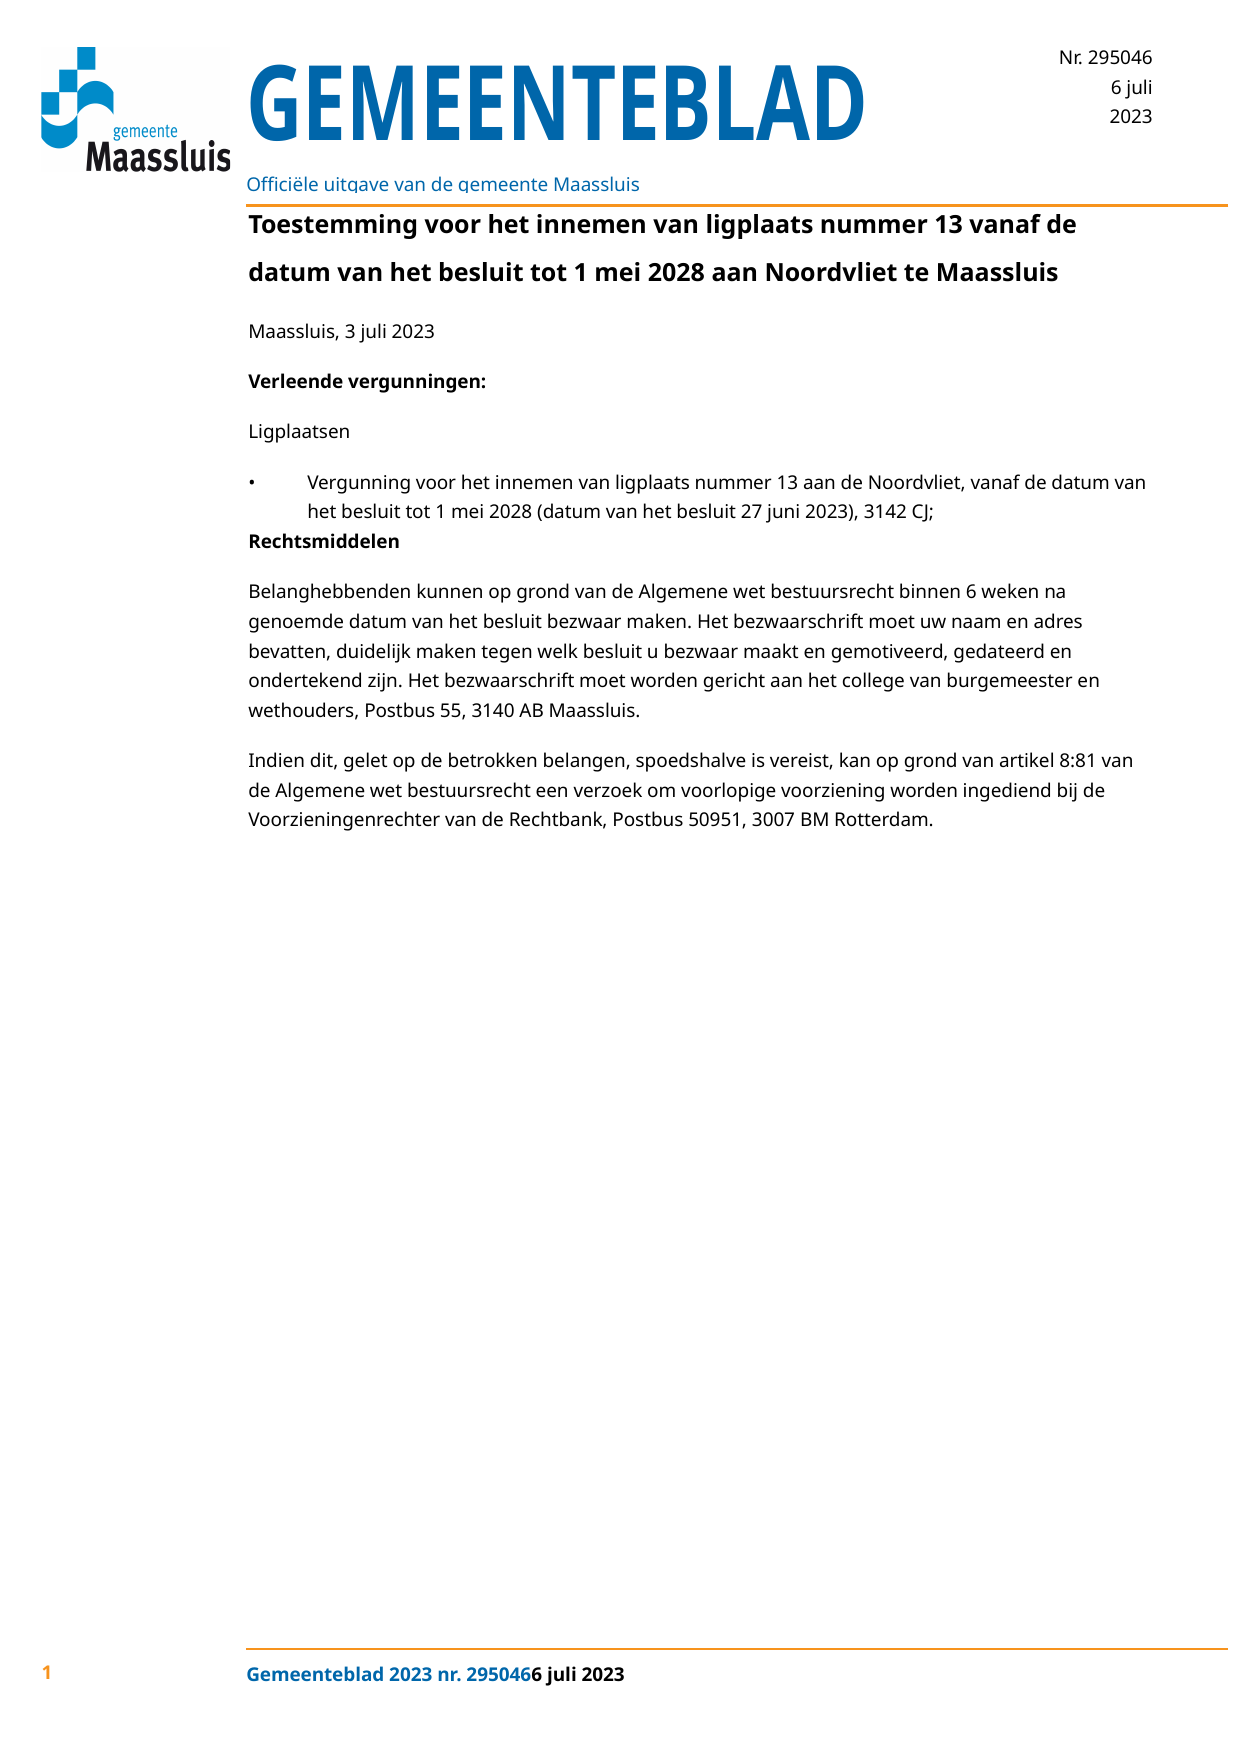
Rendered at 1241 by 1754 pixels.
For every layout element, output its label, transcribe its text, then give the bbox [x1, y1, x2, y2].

text Rechtsmiddelen [248, 528, 1152, 554]
list Vergunning voor het innemen van ligplaats nummer 13 aan de Noordvliet, vanaf de datum van het besluit tot 1 mei 2028 (datum van het besluit 27 juni 2023), 3142 CJ; [248, 469, 1152, 524]
picture [41, 47, 77, 92]
text Toestemming voor het innemen van ligplaats nummer 13 vanaf de datum van het besluit tot 1 mei 2028 aan Noordvliet te Maassluis [248, 207, 1152, 288]
picture [41, 47, 231, 172]
text Indien dit, gelet op de betrokken belangen, spoedshalve is vereist, kan op grond van artikel 8:81 van de Algemene wet bestuursrecht een verzoek om voorlopige voorziening worden ingediend bij de Voorzieningenrechter van de Rechtbank, Postbus 50951, 3007 BM Rotterdam. [248, 747, 1152, 832]
text Verleende vergunningen: [248, 368, 1152, 394]
text Belanghebbenden kunnen op grond van de Algemene wet bestuursrecht binnen 6 weken na genoemde datum van het besluit bezwaar maken. Het bezwaarschrift moet uw naam en adres bevatten, duidelijk maken tegen welk besluit u bezwaar maakt en gemotiveerd, gedateerd en ondertekend zijn. Het bezwaarschrift moet worden gericht aan het college van burgemeester en wethouders, Postbus 55, 3140 AB Maassluis. [248, 579, 1152, 723]
text Ligplaatsen [248, 419, 1152, 444]
text Maassluis, 3 juli 2023 [248, 318, 1152, 344]
